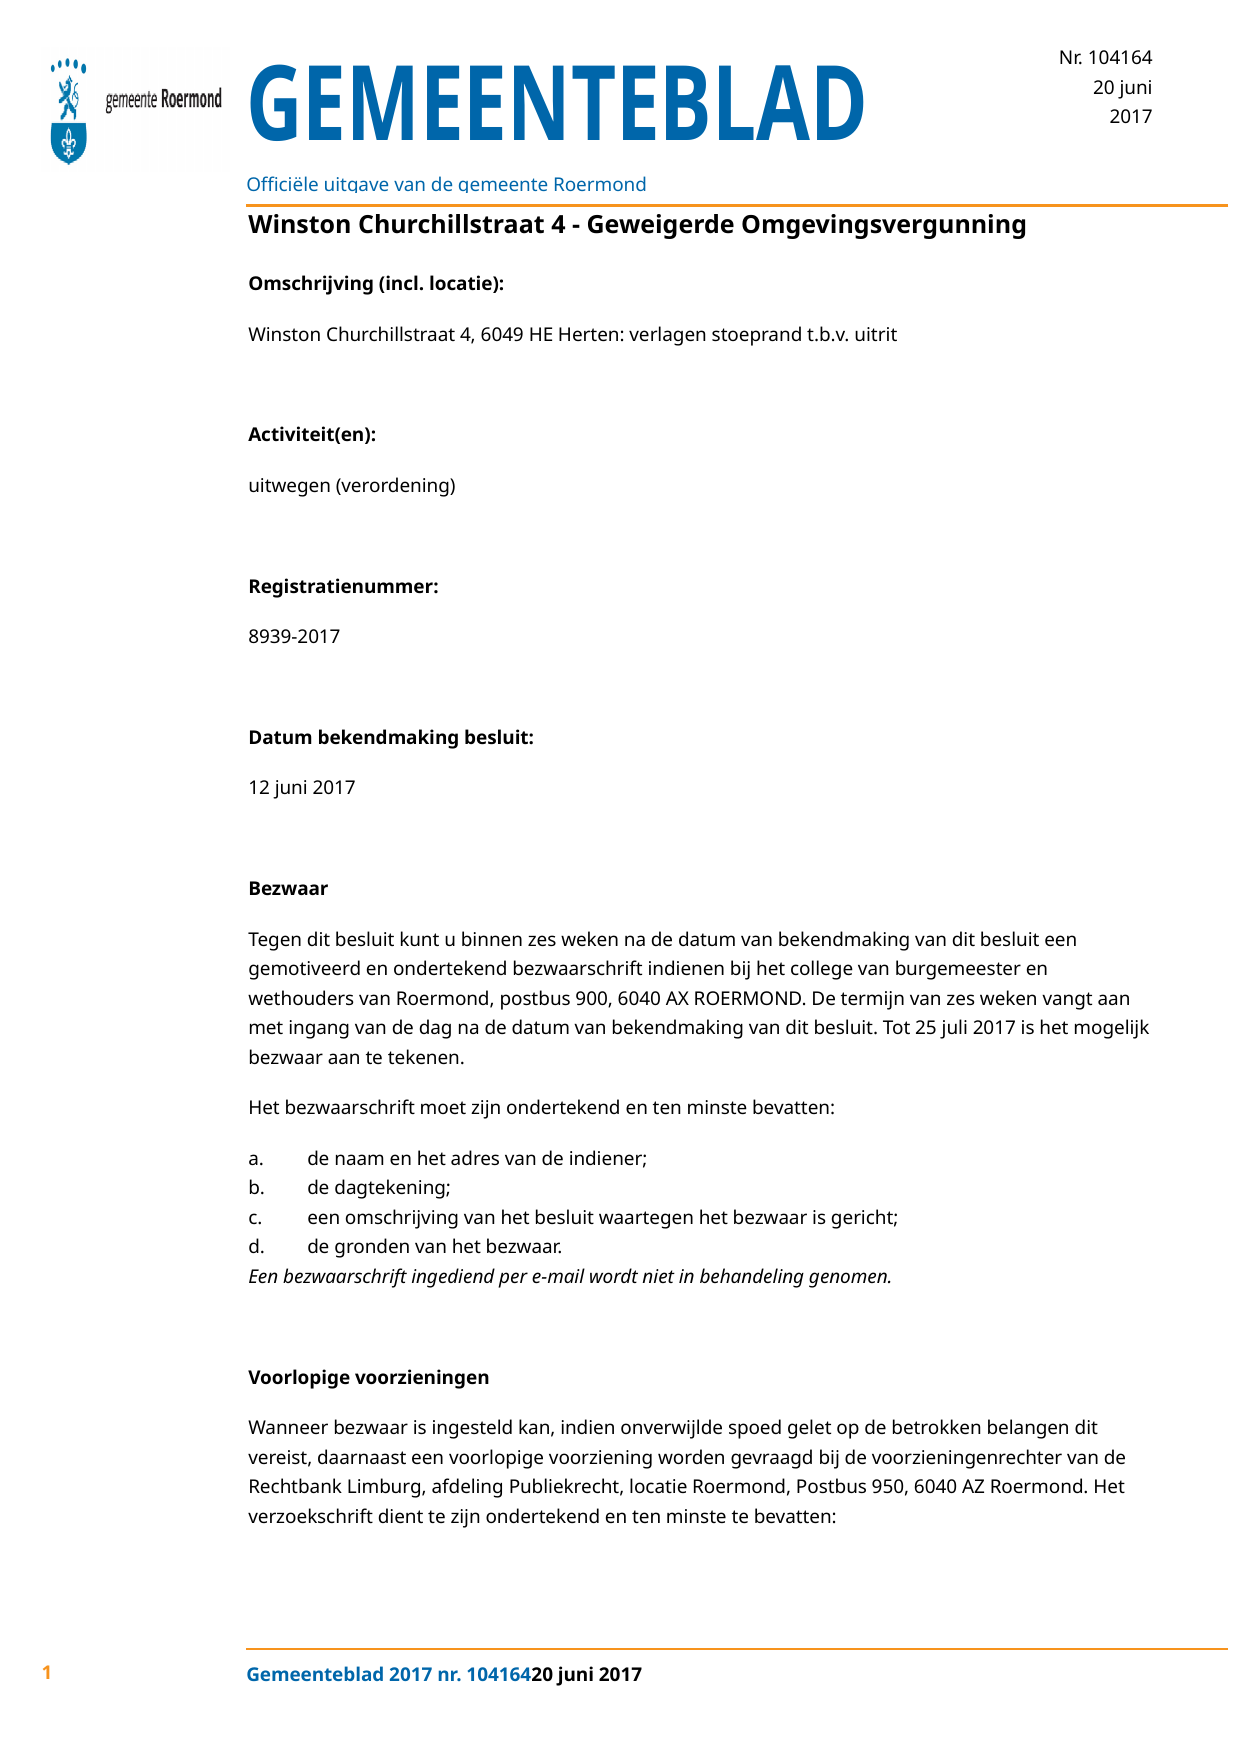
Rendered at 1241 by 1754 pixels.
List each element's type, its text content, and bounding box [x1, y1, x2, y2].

text 12 juni 2017 [248, 774, 1152, 800]
picture [41, 47, 231, 172]
text Bezwaar [248, 875, 1152, 901]
text Datum bekendmaking besluit: [248, 724, 1152, 750]
text Registratienummer: [248, 573, 1152, 598]
text Voorlopige voorzieningen [248, 1364, 1152, 1390]
text 8939-2017 [248, 623, 1152, 649]
text Het bezwaarschrift moet zijn ondertekend en ten minste bevatten: [248, 1094, 1152, 1120]
list de gronden van het bezwaar. [248, 1234, 1152, 1259]
list de naam en het adres van de indiener; [248, 1145, 1152, 1171]
text uitwegen (verordening) [248, 472, 1152, 498]
text Tegen dit besluit kunt u binnen zes weken na de datum van bekendmaking van dit besluit een gemotiveerd en ondertekend bezwaarschrift indienen bij het college van burgemeester en wethouders van Roermond, postbus 900, 6040 AX ROERMOND. De termijn van zes weken vangt aan met ingang van de dag na de datum van bekendmaking van dit besluit. Tot 25 juli 2017 is het mogelijk bezwaar aan te tekenen. [248, 926, 1152, 1070]
text Winston Churchillstraat 4 - Geweigerde Omgevingsvergunning [248, 207, 1152, 241]
list de dagtekening; [248, 1174, 1152, 1200]
list een omschrijving van het besluit waartegen het bezwaar is gericht; [248, 1204, 1152, 1230]
text Winston Churchillstraat 4, 6049 HE Herten: verlagen stoeprand t.b.v. uitrit [248, 321, 1152, 346]
text Een bezwaarschrift ingediend per e-mail wordt niet in behandeling genomen. [248, 1263, 1152, 1289]
text Activiteit(en): [248, 422, 1152, 447]
text Wanneer bezwaar is ingesteld kan, indien onverwijlde spoed gelet op de betrokken belangen dit vereist, daarnaast een voorlopige voorziening worden gevraagd bij de voorzieningenrechter van de Rechtbank Limburg, afdeling Publiekrecht, locatie Roermond, Postbus 950, 6040 AZ Roermond. Het verzoekschrift dient te zijn ondertekend en ten minste te bevatten: [248, 1414, 1152, 1529]
text Omschrijving (incl. locatie): [248, 270, 1152, 296]
